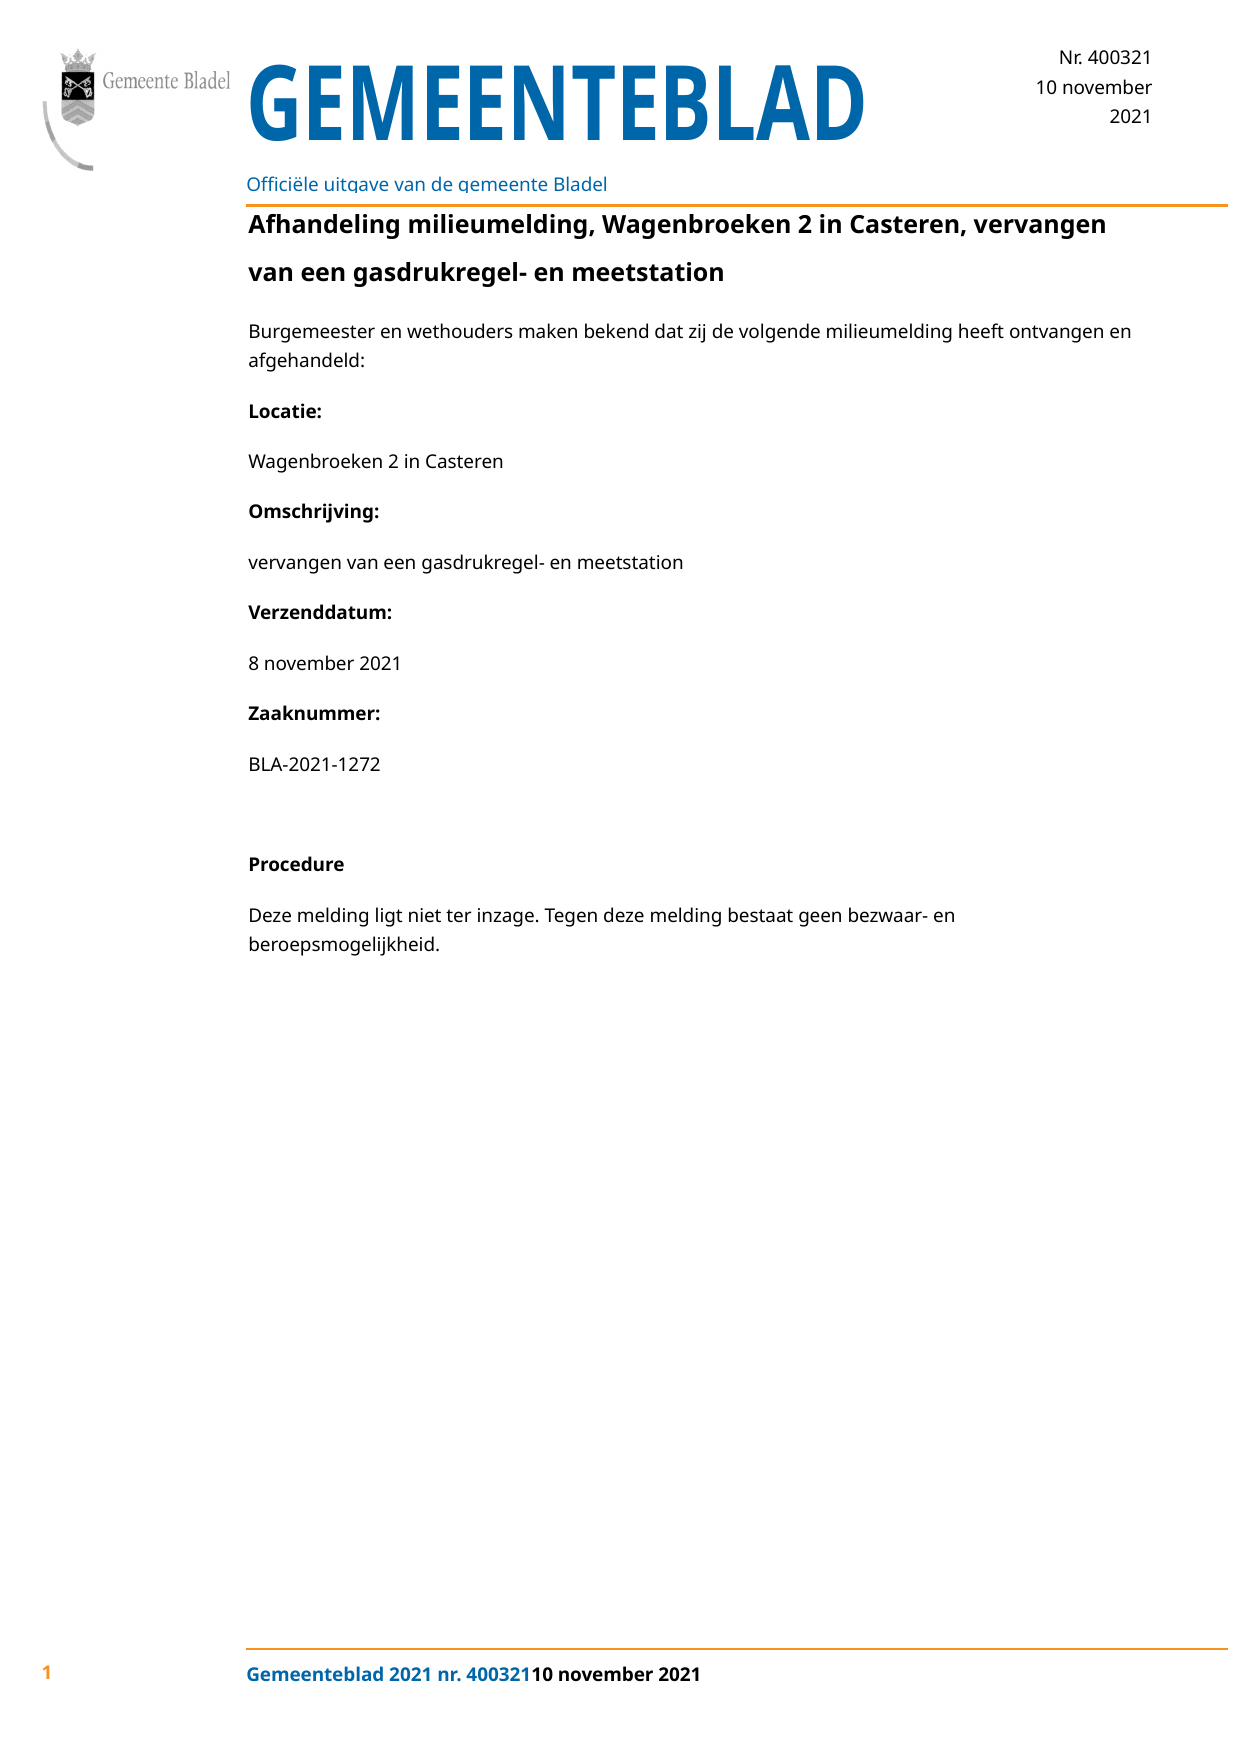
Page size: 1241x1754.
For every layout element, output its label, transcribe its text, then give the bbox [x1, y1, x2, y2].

text Deze melding ligt niet ter inzage. Tegen deze melding bestaat geen bezwaar- en beroepsmogelijkheid. [248, 902, 1152, 957]
text Locatie: [248, 398, 1152, 424]
picture [41, 47, 231, 172]
text 8 november 2021 [248, 650, 1152, 676]
text Omschrijving: [248, 499, 1152, 524]
text BLA-2021-1272 [248, 751, 1152, 777]
text Verzenddatum: [248, 599, 1152, 625]
text Burgemeester en wethouders maken bekend dat zij de volgende milieumelding heeft ontvangen en afgehandeld: [248, 318, 1152, 373]
text vervangen van een gasdrukregel- en meetstation [248, 549, 1152, 575]
text Zaaknummer: [248, 700, 1152, 726]
text Procedure [248, 852, 1152, 877]
text Wagenbroeken 2 in Casteren [248, 448, 1152, 474]
text Afhandeling milieumelding, Wagenbroeken 2 in Casteren, vervangen van een gasdrukregel- en meetstation [248, 207, 1152, 288]
